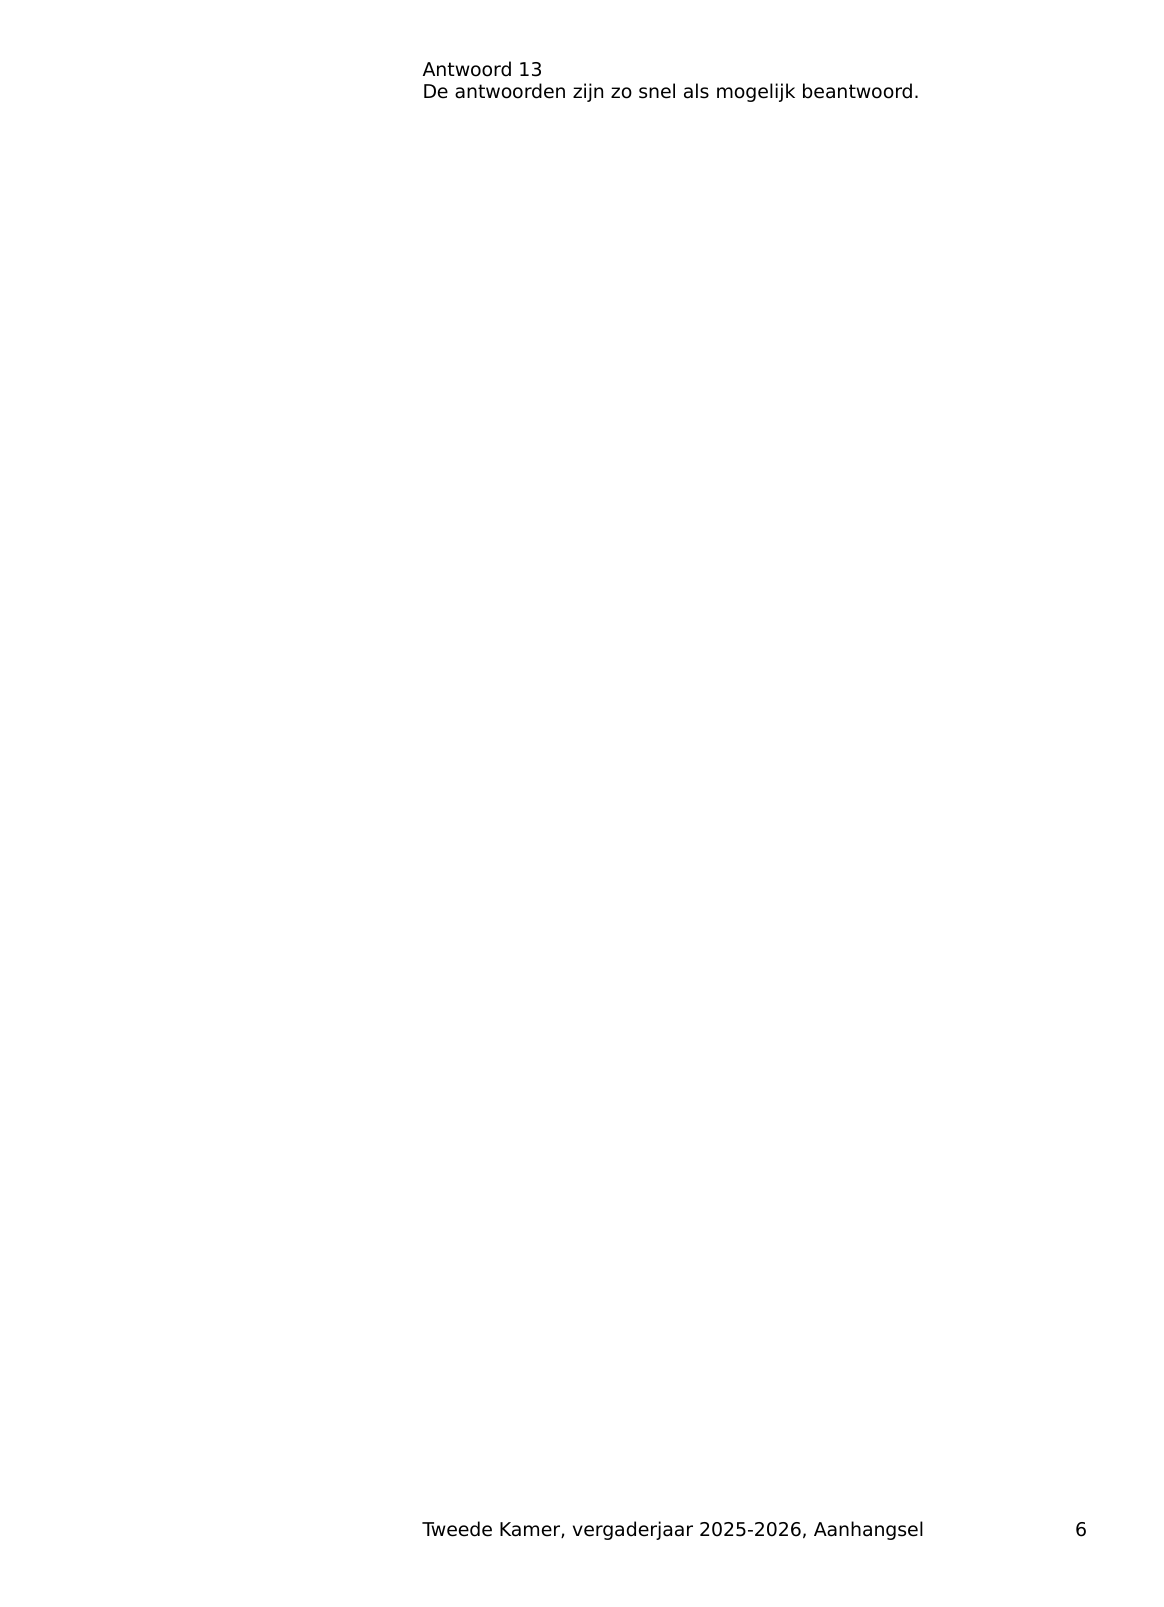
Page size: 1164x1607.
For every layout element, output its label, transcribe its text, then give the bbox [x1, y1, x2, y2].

text Antwoord 13 [422, 59, 1087, 81]
text De antwoorden zijn zo snel als mogelijk beantwoord. [422, 81, 1087, 103]
